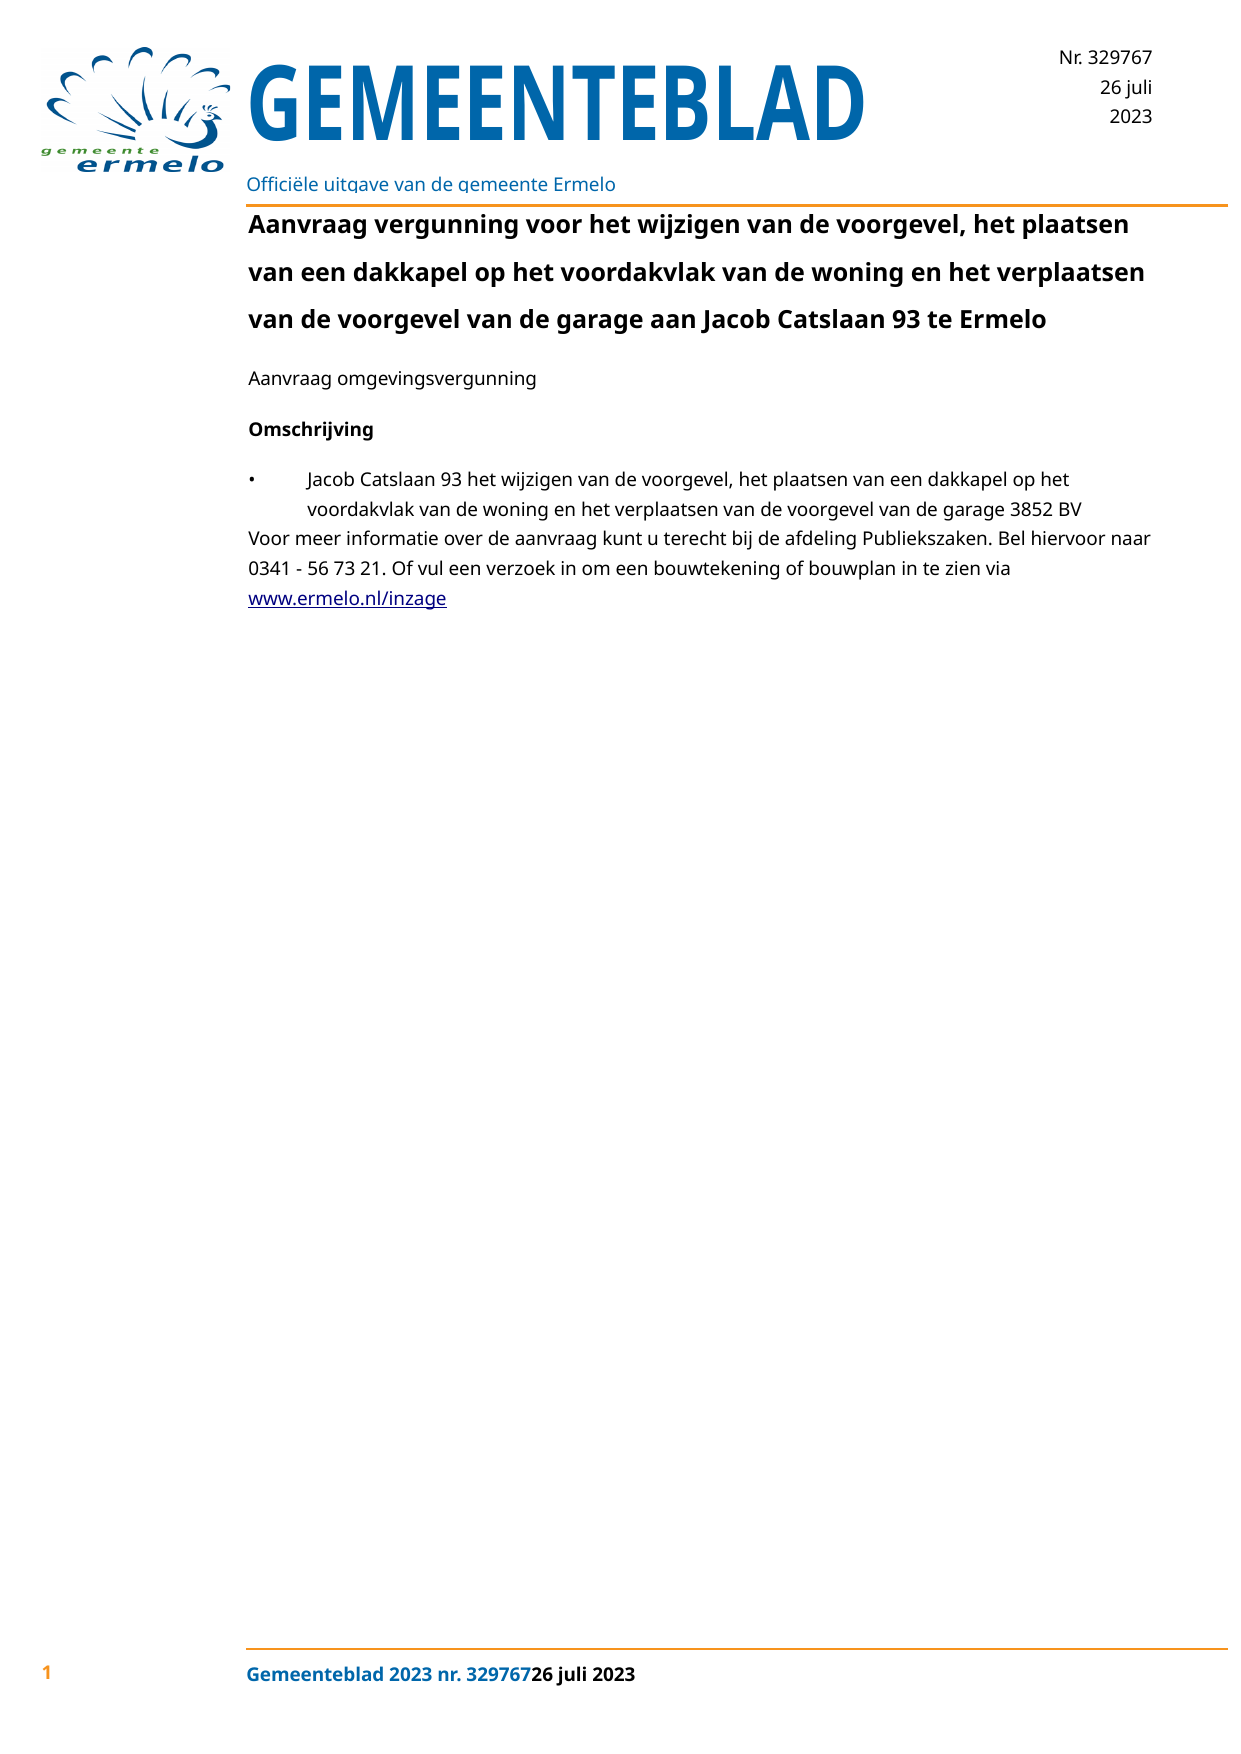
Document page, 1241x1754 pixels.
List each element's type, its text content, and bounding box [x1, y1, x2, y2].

text Aanvraag vergunning voor het wijzigen van de voorgevel, het plaatsen van een dakkapel op het voordakvlak van de woning en het verplaatsen van de voorgevel van de garage aan Jacob Catslaan 93 te Ermelo [248, 207, 1152, 336]
text Aanvraag omgevingsvergunning [248, 366, 1152, 391]
picture [41, 47, 231, 172]
list Jacob Catslaan 93 het wijzigen van de voorgevel, het plaatsen van een dakkapel op het voordakvlak van de woning en het verplaatsen van de voorgevel van de garage 3852 BV [248, 466, 1152, 522]
text Voor meer informatie over de aanvraag kunt u terecht bij de afdeling Publiekszaken. Bel hiervoor naar 0341 - 56 73 21. Of vul een verzoek in om een bouwtekening of bouwplan in te zien via www.ermelo.nl/inzage [248, 526, 1152, 610]
text Omschrijving [248, 416, 1152, 442]
